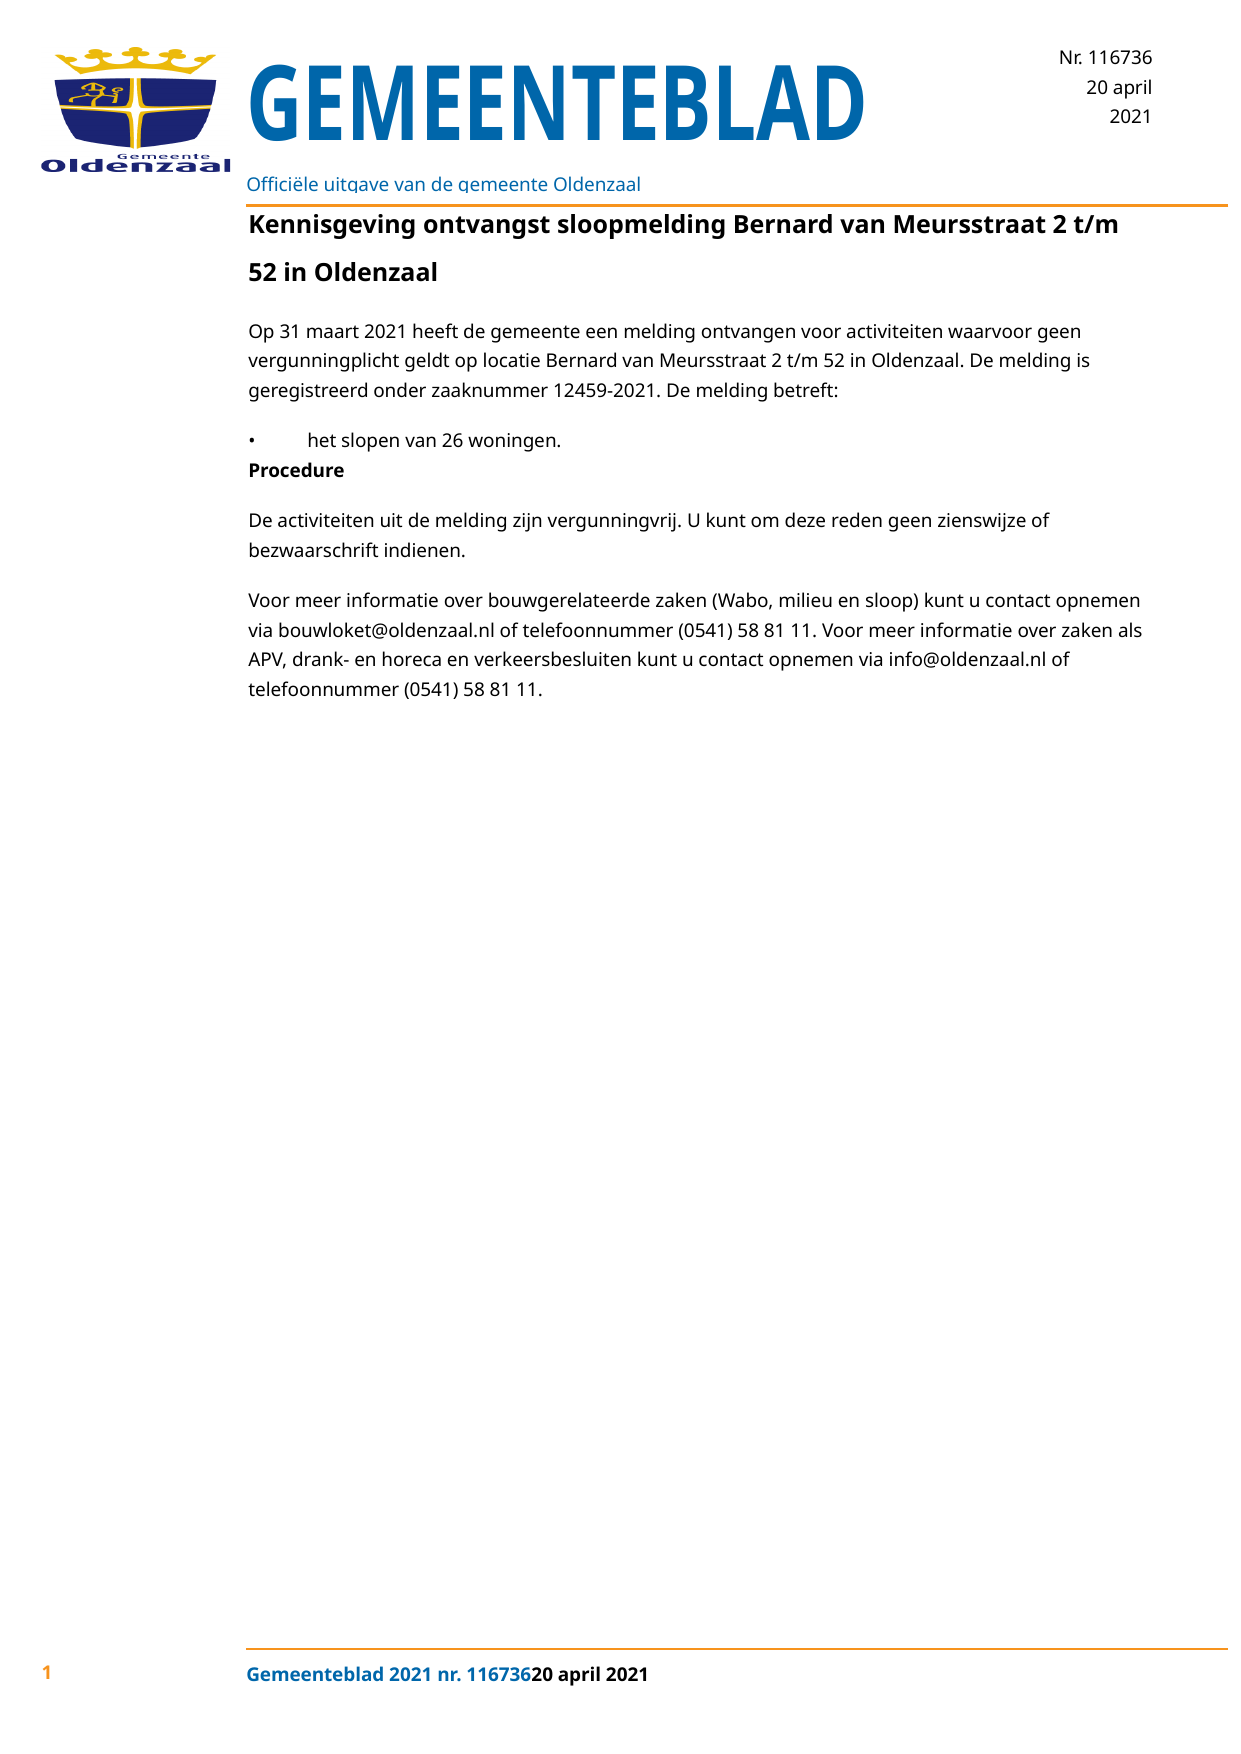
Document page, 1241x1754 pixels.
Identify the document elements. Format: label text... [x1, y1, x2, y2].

text De activiteiten uit de melding zijn vergunningvrij. U kunt om deze reden geen zienswijze of bezwaarschrift indienen. [248, 507, 1152, 563]
list het slopen van 26 woningen. [248, 427, 1152, 453]
text Kennisgeving ontvangst sloopmelding Bernard van Meursstraat 2 t/m 52 in Oldenzaal [248, 207, 1152, 288]
text Procedure [248, 457, 1152, 483]
text Voor meer informatie over bouwgerelateerde zaken (Wabo, milieu en sloop) kunt u contact opnemen via bouwloket@oldenzaal.nl of telefoonnummer (0541) 58 81 11. Voor meer informatie over zaken als APV, drank- en horeca en verkeersbesluiten kunt u contact opnemen via info@oldenzaal.nl of telefoonnummer (0541) 58 81 11. [248, 587, 1152, 702]
picture [41, 47, 231, 172]
text Op 31 maart 2021 heeft de gemeente een melding ontvangen voor activiteiten waarvoor geen vergunningplicht geldt op locatie Bernard van Meursstraat 2 t/m 52 in Oldenzaal. De melding is geregistreerd onder zaaknummer 12459-2021. De melding betreft: [248, 318, 1152, 403]
